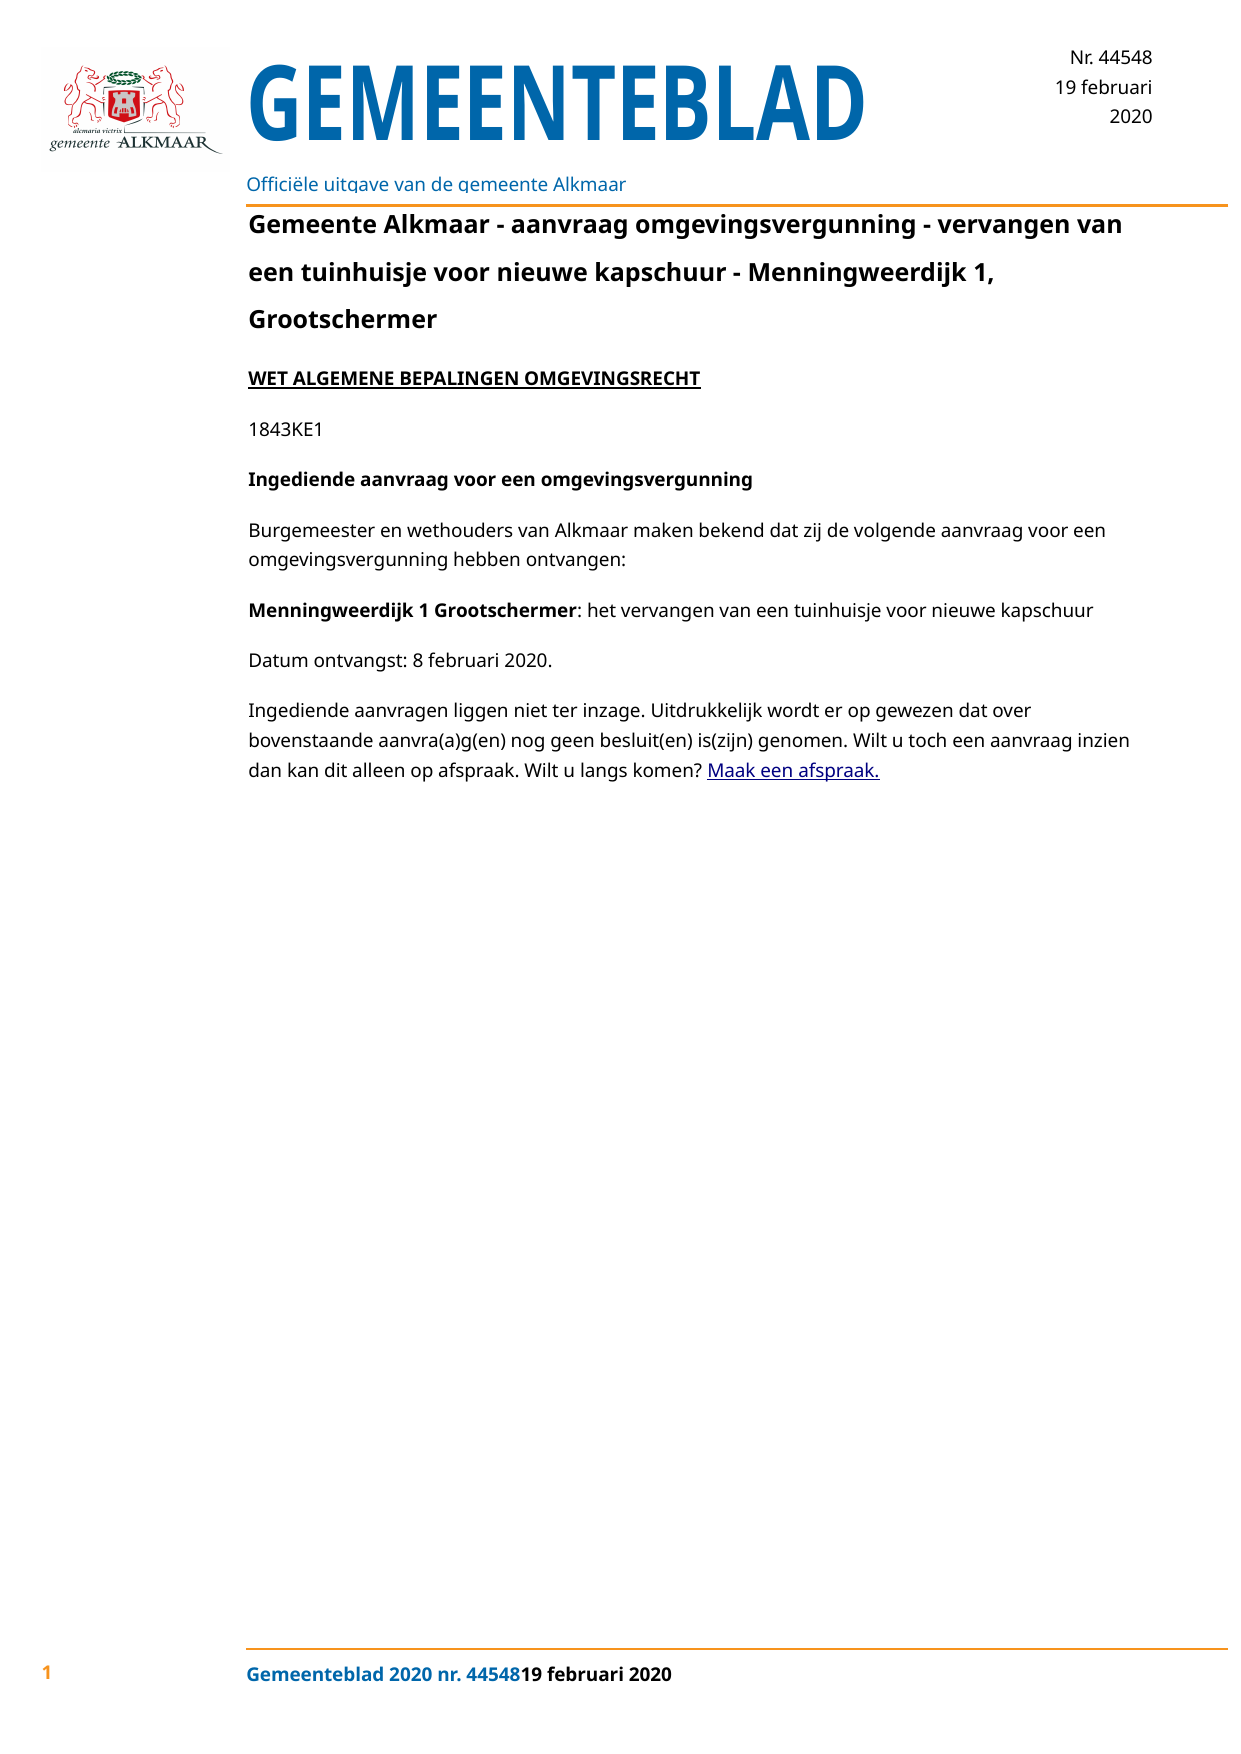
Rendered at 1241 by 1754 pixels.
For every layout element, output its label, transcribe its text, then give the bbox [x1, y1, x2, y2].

text Ingediende aanvragen liggen niet ter inzage. Uitdrukkelijk wordt er op gewezen dat over bovenstaande aanvra(a)g(en) nog geen besluit(en) is(zijn) genomen. Wilt u toch een aanvraag inzien dan kan dit alleen op afspraak. Wilt u langs komen? Maak een afspraak. [248, 698, 1152, 782]
text Burgemeester en wethouders van Alkmaar maken bekend dat zij de volgende aanvraag voor een omgevingsvergunning hebben ontvangen: [248, 517, 1152, 572]
picture [41, 47, 231, 172]
text Menningweerdijk 1 Grootschermer: het vervangen van een tuinhuisje voor nieuwe kapschuur [248, 597, 1152, 622]
text Ingediende aanvraag voor een omgevingsvergunning [248, 466, 1152, 492]
text 1843KE1 [248, 416, 1152, 442]
text Datum ontvangst: 8 februari 2020. [248, 647, 1152, 673]
text Gemeente Alkmaar - aanvraag omgevingsvergunning - vervangen van een tuinhuisje voor nieuwe kapschuur - Menningweerdijk 1, Grootschermer [248, 207, 1152, 336]
text WET ALGEMENE BEPALINGEN OMGEVINGSRECHT [248, 366, 1152, 391]
